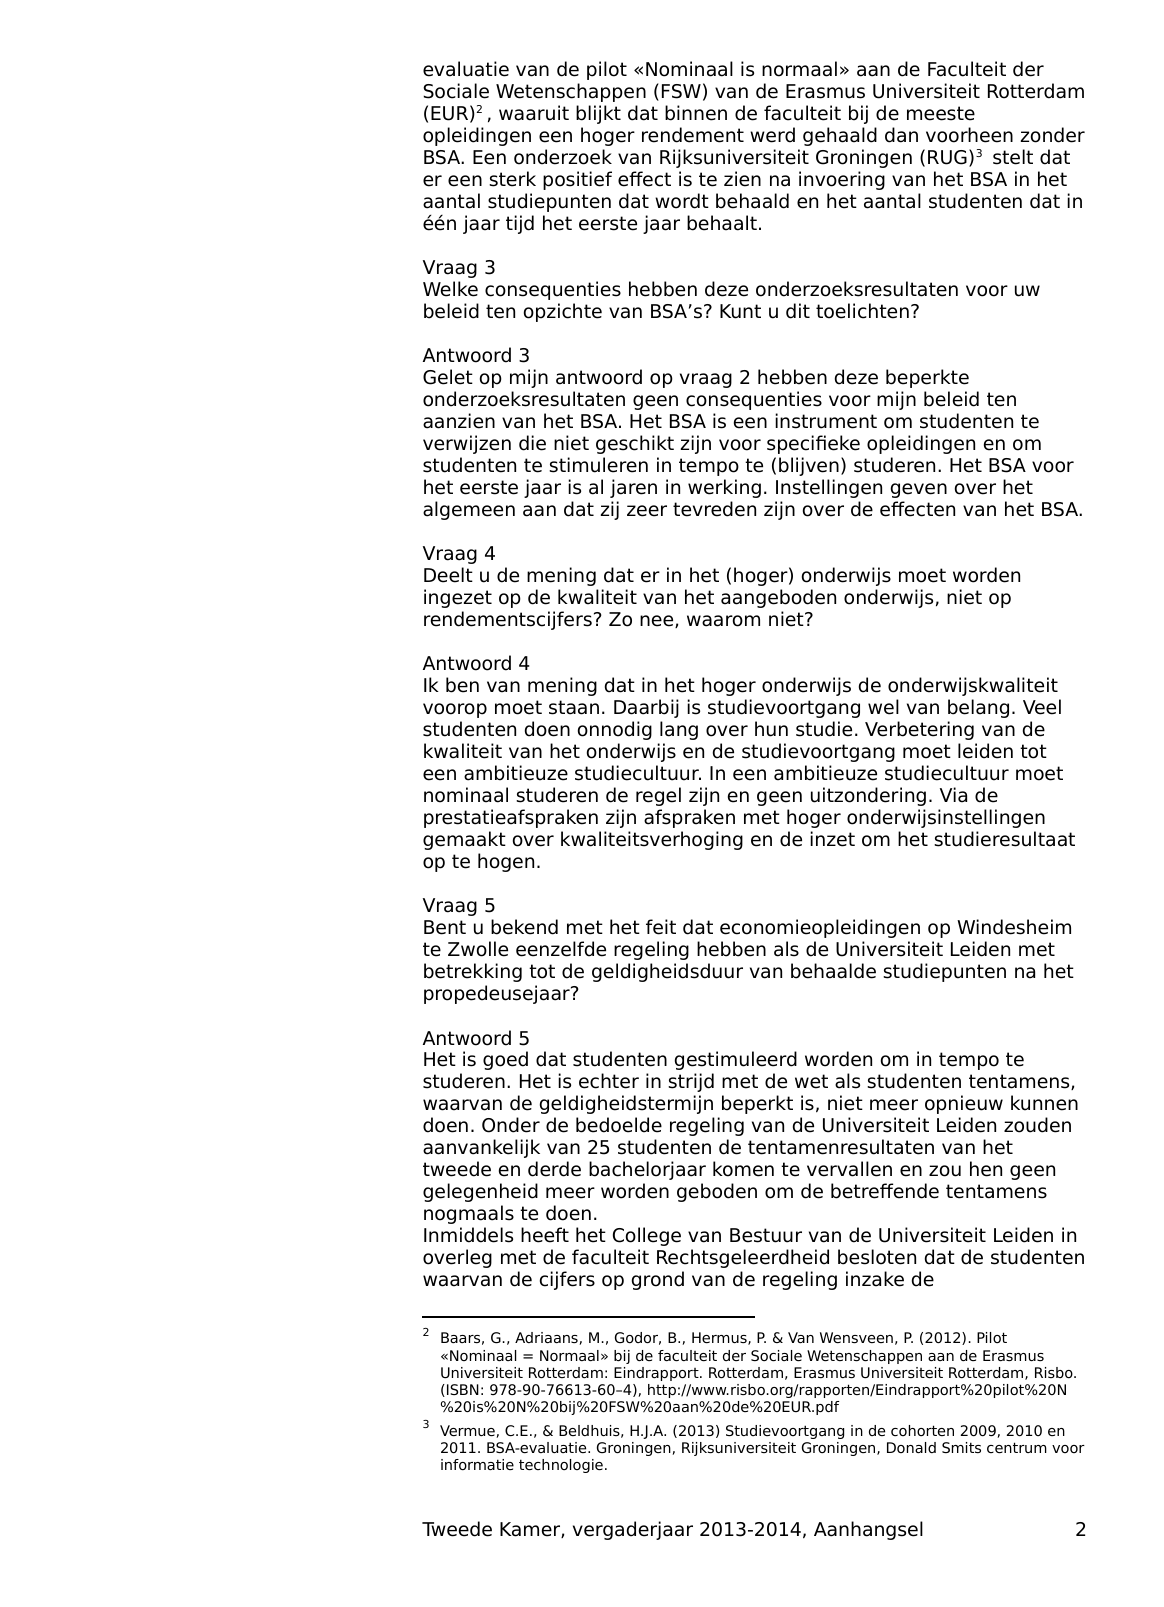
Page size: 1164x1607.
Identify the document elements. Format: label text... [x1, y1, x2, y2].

text Vraag 5 [422, 895, 1087, 917]
text Welke consequenties hebben deze onderzoeksresultaten voor uw beleid ten opzichte van BSA’s? Kunt u dit toelichten? [422, 279, 1087, 323]
text Antwoord 4 [422, 653, 1087, 675]
text Gelet op mijn antwoord op vraag 2 hebben deze beperkte onderzoeksresultaten geen consequenties voor mijn beleid ten aanzien van het BSA. Het BSA is een instrument om studenten te verwijzen die niet geschikt zijn voor specifieke opleidingen en om studenten te stimuleren in tempo te (blijven) studeren. Het BSA voor het eerste jaar is al jaren in werking. Instellingen geven over het algemeen aan dat zij zeer tevreden zijn over de effecten van het BSA. [422, 367, 1087, 521]
text Antwoord 5 [422, 1027, 1087, 1049]
text Vermue, C.E., & Beldhuis, H.J.A. (2013) Studievoortgang in de cohorten 2009, 2010 en 2011. BSA-evaluatie. Groningen, Rijksuniversiteit Groningen, Donald Smits centrum voor informatie technologie. [422, 1418, 1087, 1474]
text Baars, G., Adriaans, M., Godor, B., Hermus, P. & Van Wensveen, P. (2012). Pilot «Nominaal = Normaal» bij de faculteit der Sociale Wetenschappen aan de Erasmus Universiteit Rotterdam: Eindrapport. Rotterdam, Erasmus Universiteit Rotterdam, Risbo. (ISBN: 978-90-76613-60–4), http://www.risbo.org/rapporten/Eindrapport%20pilot%20N%20is%20N%20bij%20FSW%20aan%20de%20EUR.pdf [422, 1326, 1087, 1416]
text Vraag 3 [422, 257, 1087, 279]
text evaluatie van de pilot «Nominaal is normaal» aan de Faculteit der Sociale Wetenschappen (FSW) van de Erasmus Universiteit Rotterdam (EUR), waaruit blijkt dat binnen de faculteit bij de meeste opleidingen een hoger rendement werd gehaald dan voorheen zonder BSA. Een onderzoek van Rijksuniversiteit Groningen (RUG) stelt dat er een sterk positief effect is te zien na invoering van het BSA in het aantal studiepunten dat wordt behaald en het aantal studenten dat in één jaar tijd het eerste jaar behaalt. [422, 59, 1087, 235]
text Vraag 4 [422, 543, 1087, 565]
text Ik ben van mening dat in het hoger onderwijs de onderwijskwaliteit voorop moet staan. Daarbij is studievoortgang wel van belang. Veel studenten doen onnodig lang over hun studie. Verbetering van de kwaliteit van het onderwijs en de studievoortgang moet leiden tot een ambitieuze studiecultuur. In een ambitieuze studiecultuur moet nominaal studeren de regel zijn en geen uitzondering. Via de prestatieafspraken zijn afspraken met hoger onderwijsinstellingen gemaakt over kwaliteitsverhoging en de inzet om het studieresultaat op te hogen. [422, 675, 1087, 873]
text Bent u bekend met het feit dat economieopleidingen op Windesheim te Zwolle eenzelfde regeling hebben als de Universiteit Leiden met betrekking tot de geldigheidsduur van behaalde studiepunten na het propedeusejaar? [422, 917, 1087, 1005]
text Inmiddels heeft het College van Bestuur van de Universiteit Leiden in overleg met de faculteit Rechtsgeleerdheid besloten dat de studenten waarvan de cijfers op grond van de regeling inzake de [422, 1225, 1087, 1291]
text Deelt u de mening dat er in het (hoger) onderwijs moet worden ingezet op de kwaliteit van het aangeboden onderwijs, niet op rendementscijfers? Zo nee, waarom niet? [422, 565, 1087, 631]
text Antwoord 3 [422, 345, 1087, 367]
text Het is goed dat studenten gestimuleerd worden om in tempo te studeren. Het is echter in strijd met de wet als studenten tentamens, waarvan de geldigheidstermijn beperkt is, niet meer opnieuw kunnen doen. Onder de bedoelde regeling van de Universiteit Leiden zouden aanvankelijk van 25 studenten de tentamenresultaten van het tweede en derde bachelorjaar komen te vervallen en zou hen geen gelegenheid meer worden geboden om de betreffende tentamens nogmaals te doen. [422, 1049, 1087, 1225]
